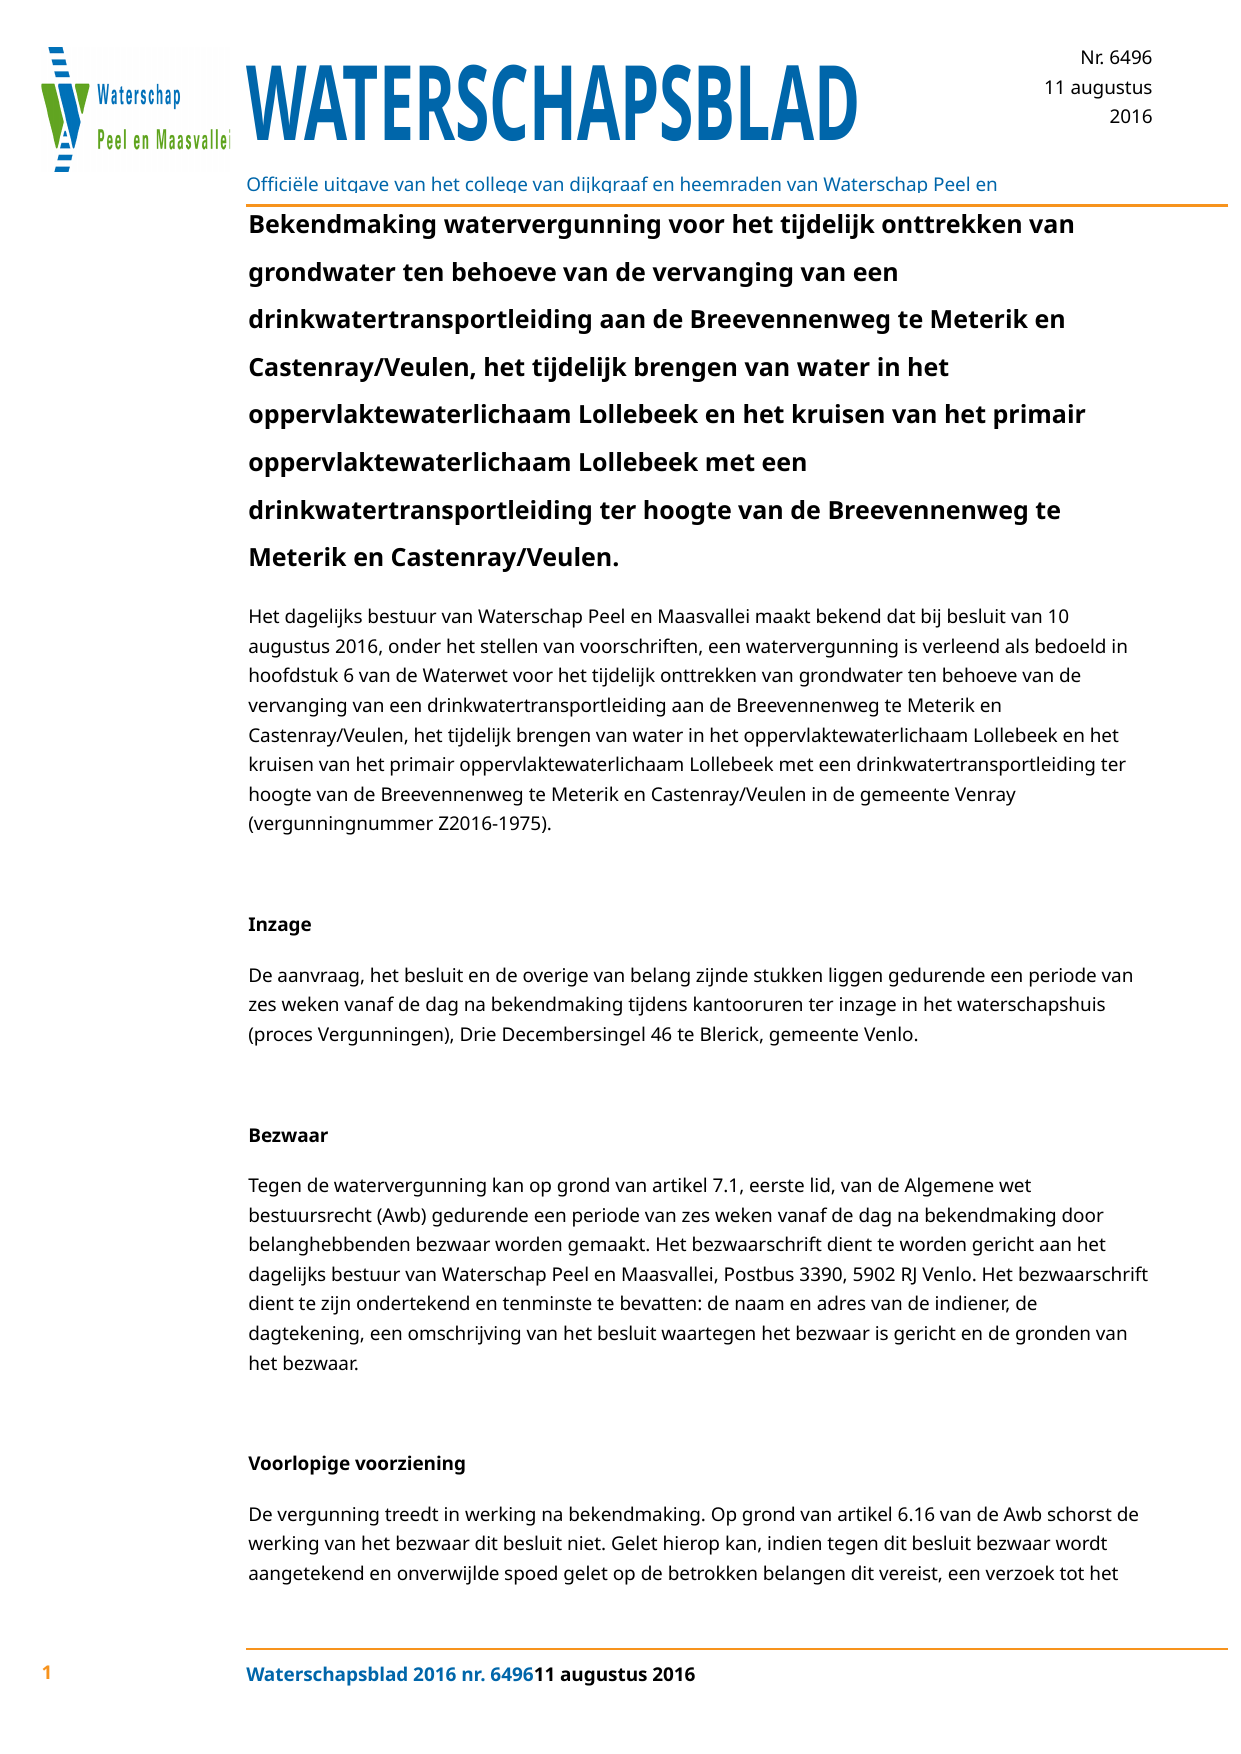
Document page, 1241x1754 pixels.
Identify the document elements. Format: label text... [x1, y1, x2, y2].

picture [41, 47, 231, 172]
text Bekendmaking watervergunning voor het tijdelijk onttrekken van grondwater ten behoeve van de vervanging van een drinkwatertransportleiding aan de Breevennenweg te Meterik en Castenray/Veulen, het tijdelijk brengen van water in het oppervlaktewaterlichaam Lollebeek en het kruisen van het primair oppervlaktewaterlichaam Lollebeek met een drinkwatertransportleiding ter hoogte van de Breevennenweg te Meterik en Castenray/Veulen. [248, 207, 1152, 574]
text Tegen de watervergunning kan op grond van artikel 7.1, eerste lid, van de Algemene wet bestuursrecht (Awb) gedurende een periode van zes weken vanaf de dag na bekendmaking door belanghebbenden bezwaar worden gemaakt. Het bezwaarschrift dient te worden gericht aan het dagelijks bestuur van Waterschap Peel en Maasvallei, Postbus 3390, 5902 RJ Venlo. Het bezwaarschrift dient te zijn ondertekend en tenminste te bevatten: de naam en adres van de indiener, de dagtekening, een omschrijving van het besluit waartegen het bezwaar is gericht en de gronden van het bezwaar. [248, 1172, 1152, 1376]
text Bezwaar [248, 1122, 1152, 1148]
text De aanvraag, het besluit en de overige van belang zijnde stukken liggen gedurende een periode van zes weken vanaf de dag na bekendmaking tijdens kantooruren ter inzage in het waterschapshuis (proces Vergunningen), Drie Decembersingel 46 te Blerick, gemeente Venlo. [248, 962, 1152, 1047]
text Voorlopige voorziening [248, 1451, 1152, 1476]
text De vergunning treedt in werking na bekendmaking. Op grond van artikel 6.16 van de Awb schorst de werking van het bezwaar dit besluit niet. Gelet hierop kan, indien tegen dit besluit bezwaar wordt aangetekend en onverwijlde spoed gelet op de betrokken belangen dit vereist, een verzoek tot het [248, 1501, 1152, 1586]
text Inzage [248, 911, 1152, 937]
text Het dagelijks bestuur van Waterschap Peel en Maasvallei maakt bekend dat bij besluit van 10 augustus 2016, onder het stellen van voorschriften, een watervergunning is verleend als bedoeld in hoofdstuk 6 van de Waterwet voor het tijdelijk onttrekken van grondwater ten behoeve van de vervanging van een drinkwatertransportleiding aan de Breevennenweg te Meterik en Castenray/Veulen, het tijdelijk brengen van water in het oppervlaktewaterlichaam Lollebeek en het kruisen van het primair oppervlaktewaterlichaam Lollebeek met een drinkwatertransportleiding ter hoogte van de Breevennenweg te Meterik en Castenray/Veulen in de gemeente Venray (vergunningnummer Z2016-1975). [248, 603, 1152, 836]
